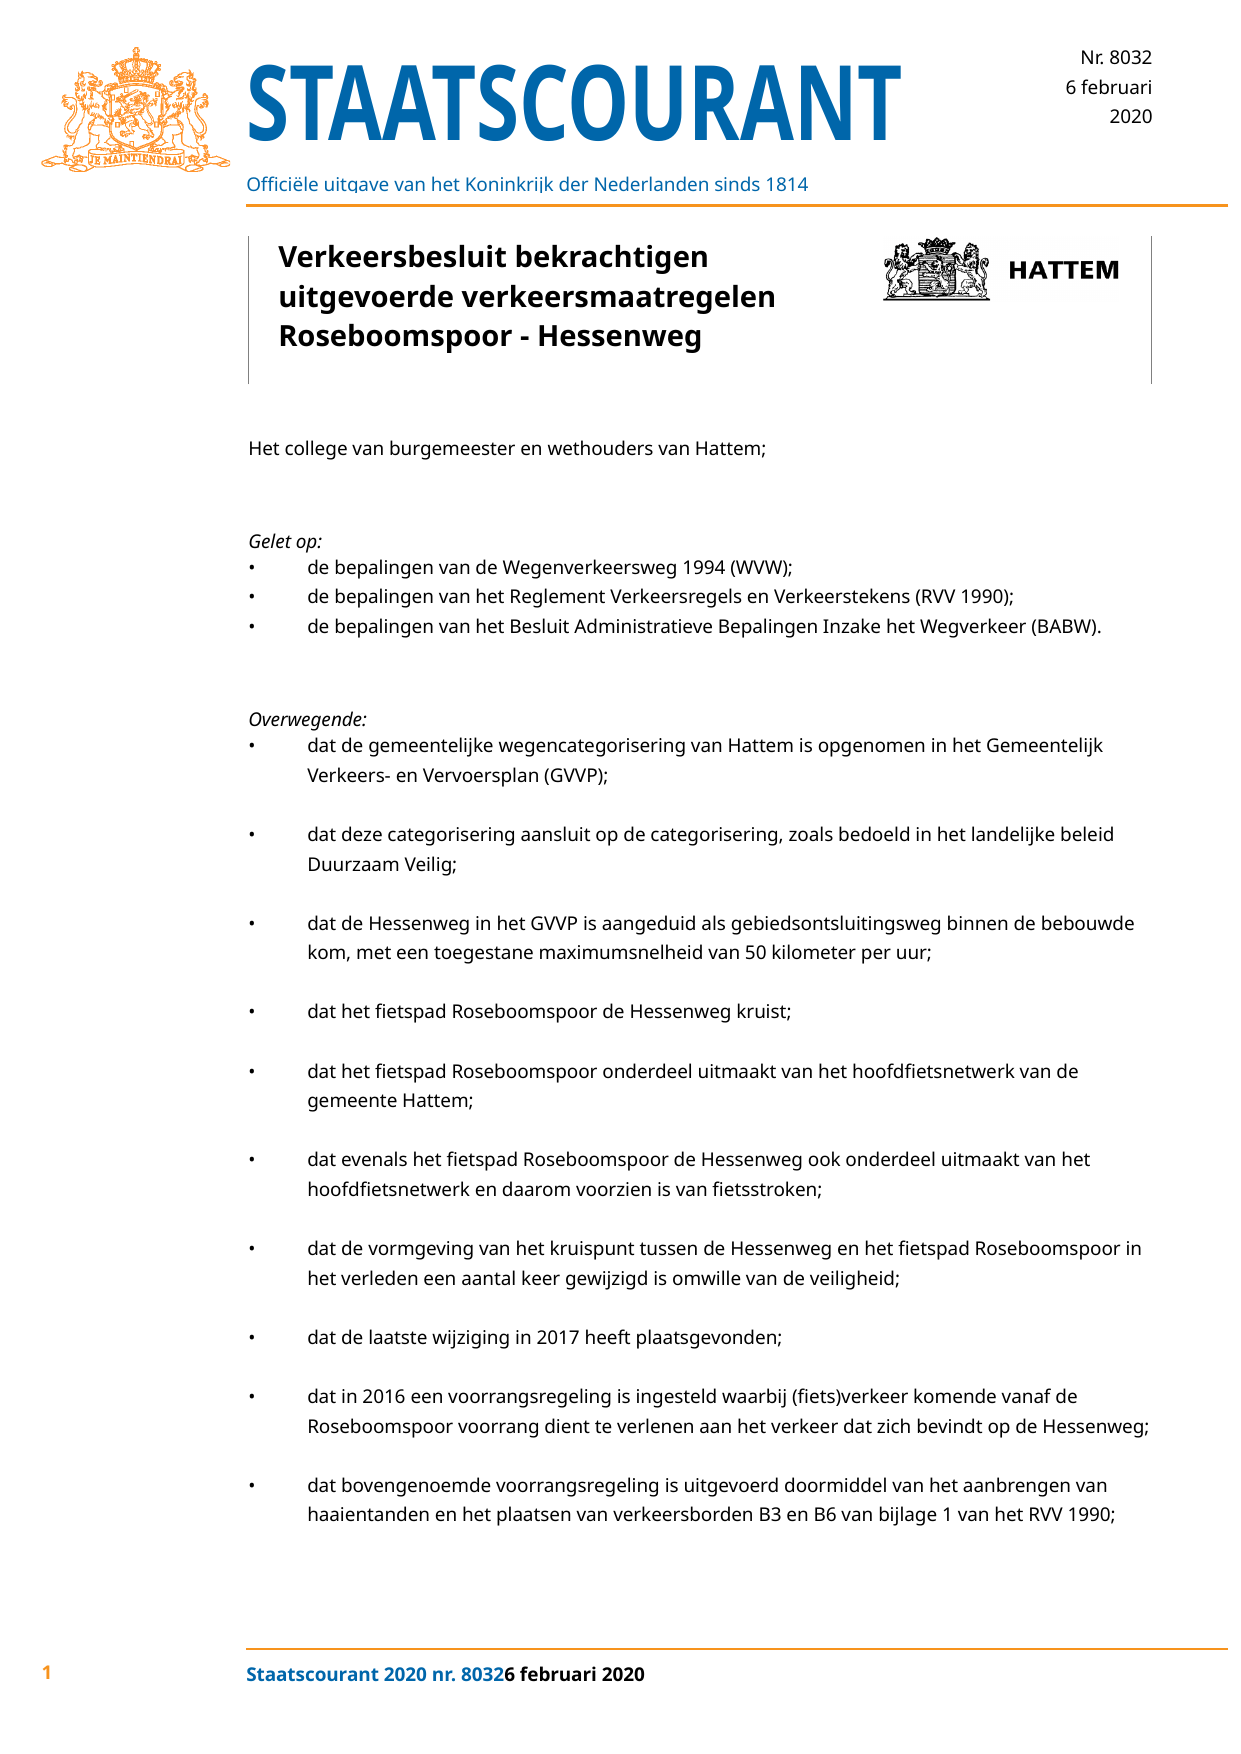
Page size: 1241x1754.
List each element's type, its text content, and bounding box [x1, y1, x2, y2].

picture [882, 236, 1119, 302]
text Overwegende: [248, 707, 1152, 732]
list dat het fietspad Roseboomspoor de Hessenweg kruist; [248, 999, 1152, 1024]
list dat de vormgeving van het kruispunt tussen de Hessenweg en het fietspad Roseboomspoor in het verleden een aantal keer gewijzigd is omwille van de veiligheid; [248, 1235, 1152, 1291]
list dat het fietspad Roseboomspoor onderdeel uitmaakt van het hoofdfietsnetwerk van de gemeente Hattem; [248, 1058, 1152, 1113]
picture [41, 47, 231, 172]
table_header Verkeersbesluit bekrachtigen uitgevoerde verkeersmaatregelen Roseboomspoor - Hessenweg [249, 236, 850, 384]
list dat deze categorisering aansluit op de categorisering, zoals bedoeld in het landelijke beleid Duurzaam Veilig; [248, 821, 1152, 876]
list de bepalingen van het Besluit Administratieve Bepalingen Inzake het Wegverkeer (BABW). [248, 613, 1152, 639]
list dat evenals het fietspad Roseboomspoor de Hessenweg ook onderdeel uitmaakt van het hoofdfietsnetwerk en daarom voorzien is van fietsstroken; [248, 1147, 1152, 1202]
text Gelet op: [248, 528, 1152, 554]
list dat de laatste wijziging in 2017 heeft plaatsgevonden; [248, 1324, 1152, 1350]
list de bepalingen van de Wegenverkeersweg 1994 (WVW); [248, 554, 1152, 580]
text Het college van burgemeester en wethouders van Hattem; [248, 435, 1152, 460]
list dat de gemeentelijke wegencategorisering van Hattem is opgenomen in het Gemeentelijk Verkeers- en Vervoersplan (GVVP); [248, 732, 1152, 788]
table_header [850, 236, 1151, 384]
list de bepalingen van het Reglement Verkeersregels en Verkeerstekens (RVV 1990); [248, 583, 1152, 609]
list dat in 2016 een voorrangsregeling is ingesteld waarbij (fiets)verkeer komende vanaf de Roseboomspoor voorrang dient te verlenen aan het verkeer dat zich bevindt op de Hessenweg; [248, 1383, 1152, 1438]
list dat bovengenoemde voorrangsregeling is uitgevoerd doormiddel van het aanbrengen van haaientanden en het plaatsen van verkeersborden B3 en B6 van bijlage 1 van het RVV 1990; [248, 1472, 1152, 1527]
list dat de Hessenweg in het GVVP is aangeduid als gebiedsontsluitingsweg binnen de bebouwde kom, met een toegestane maximumsnelheid van 50 kilometer per uur; [248, 910, 1152, 965]
